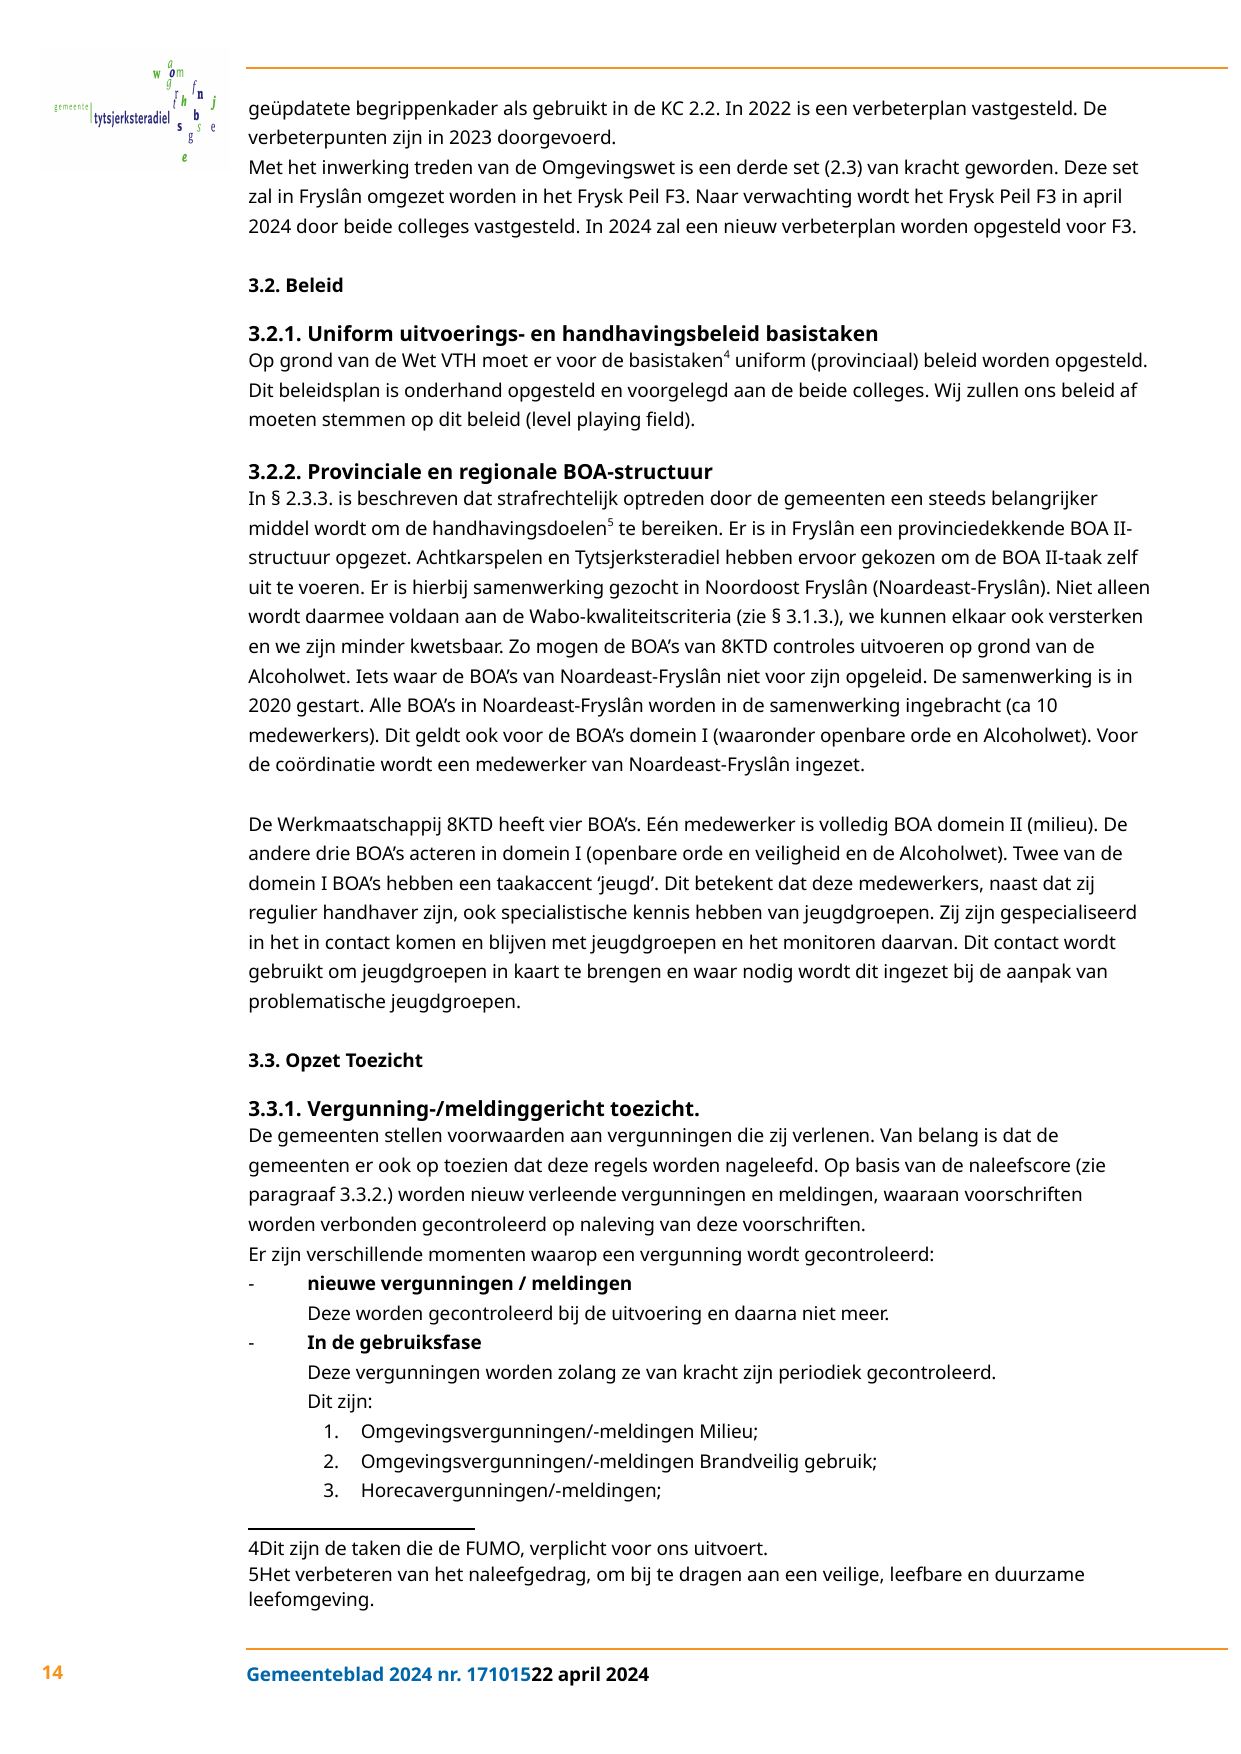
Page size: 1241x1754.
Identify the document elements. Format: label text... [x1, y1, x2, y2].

text De Werkmaatschappij 8KTD heeft vier BOA’s. Eén medewerker is volledig BOA domein II (milieu). De andere drie BOA’s acteren in domein I (openbare orde en veiligheid en de Alcoholwet). Twee van de domein I BOA’s hebben een taakaccent ‘jeugd’. Dit betekent dat deze medewerkers, naast dat zij regulier handhaver zijn, ook specialistische kennis hebben van jeugdgroepen. Zij zijn gespecialiseerd in het in contact komen en blijven met jeugdgroepen en het monitoren daarvan. Dit contact wordt gebruikt om jeugdgroepen in kaart te brengen en waar nodig wordt dit ingezet bij de aanpak van problematische jeugdgroepen. [248, 811, 1152, 1014]
text geüpdatete begrippenkader als gebruikt in de KC 2.2. In 2022 is een verbeterplan vastgesteld. De verbeterpunten zijn in 2023 doorgevoerd. [248, 95, 1152, 150]
list Dit zijn: [248, 1389, 1152, 1414]
list Deze vergunningen worden zolang ze van kracht zijn periodiek gecontroleerd. [248, 1359, 1152, 1385]
text De gemeenten stellen voorwaarden aan vergunningen die zij verlenen. Van belang is dat de gemeenten er ook op toezien dat deze regels worden nageleefd. Op basis van de naleefscore (zie paragraaf 3.3.2.) worden nieuw verleende vergunningen en meldingen, waaraan voorschriften worden verbonden gecontroleerd op naleving van deze voorschriften. [248, 1122, 1152, 1237]
list Omgevingsvergunningen/-meldingen Milieu; [323, 1418, 1152, 1444]
list nieuwe vergunningen / meldingen [248, 1270, 1152, 1296]
picture [41, 47, 231, 172]
text 3.3. Opzet Toezicht [248, 1047, 1152, 1073]
list In de gebruiksfase [248, 1329, 1152, 1355]
list Deze worden gecontroleerd bij de uitvoering en daarna niet meer. [248, 1300, 1152, 1326]
text 3.2.1. Uniform uitvoerings- en handhavingsbeleid basistaken [248, 319, 1152, 347]
list Omgevingsvergunningen/-meldingen Brandveilig gebruik; [323, 1448, 1152, 1473]
text In § 2.3.3. is beschreven dat strafrechtelijk optreden door de gemeenten een steeds belangrijker middel wordt om de handhavingsdoelen te bereiken. Er is in Fryslân een provinciedekkende BOA II-structuur opgezet. Achtkarspelen en Tytsjerksteradiel hebben ervoor gekozen om de BOA II-taak zelf uit te voeren. Er is hierbij samenwerking gezocht in Noordoost Fryslân (Noardeast-Fryslân). Niet alleen wordt daarmee voldaan aan de Wabo-kwaliteitscriteria (zie § 3.1.3.), we kunnen elkaar ook versterken en we zijn minder kwetsbaar. Zo mogen de BOA’s van 8KTD controles uitvoeren op grond van de Alcoholwet. Iets waar de BOA’s van Noardeast-Fryslân niet voor zijn opgeleid. De samenwerking is in 2020 gestart. Alle BOA’s in Noardeast-Fryslân worden in de samenwerking ingebracht (ca 10 medewerkers). Dit geldt ook voor de BOA’s domein I (waaronder openbare orde en Alcoholwet). Voor de coördinatie wordt een medewerker van Noardeast-Fryslân ingezet. [248, 485, 1152, 777]
text Dit zijn de taken die de FUMO, verplicht voor ons uitvoert. [248, 1535, 1152, 1561]
text Op grond van de Wet VTH moet er voor de basistaken uniform (provinciaal) beleid worden opgesteld. Dit beleidsplan is onderhand opgesteld en voorgelegd aan de beide colleges. Wij zullen ons beleid af moeten stemmen op dit beleid (level playing field). [248, 347, 1152, 432]
text 3.2.2. Provinciale en regionale BOA-structuur [248, 457, 1152, 485]
list Horecavergunningen/-meldingen; [323, 1477, 1152, 1503]
text Het verbeteren van het naleefgedrag, om bij te dragen aan een veilige, leefbare en duurzame leefomgeving. [248, 1561, 1152, 1612]
text 3.3.1. Vergunning-/meldinggericht toezicht. [248, 1094, 1152, 1122]
text 3.2. Beleid [248, 272, 1152, 298]
text Met het inwerking treden van de Omgevingswet is een derde set (2.3) van kracht geworden. Deze set zal in Fryslân omgezet worden in het Frysk Peil F3. Naar verwachting wordt het Frysk Peil F3 in april 2024 door beide colleges vastgesteld. In 2024 zal een nieuw verbeterplan worden opgesteld voor F3. [248, 154, 1152, 239]
text Er zijn verschillende momenten waarop een vergunning wordt gecontroleerd: [248, 1241, 1152, 1266]
